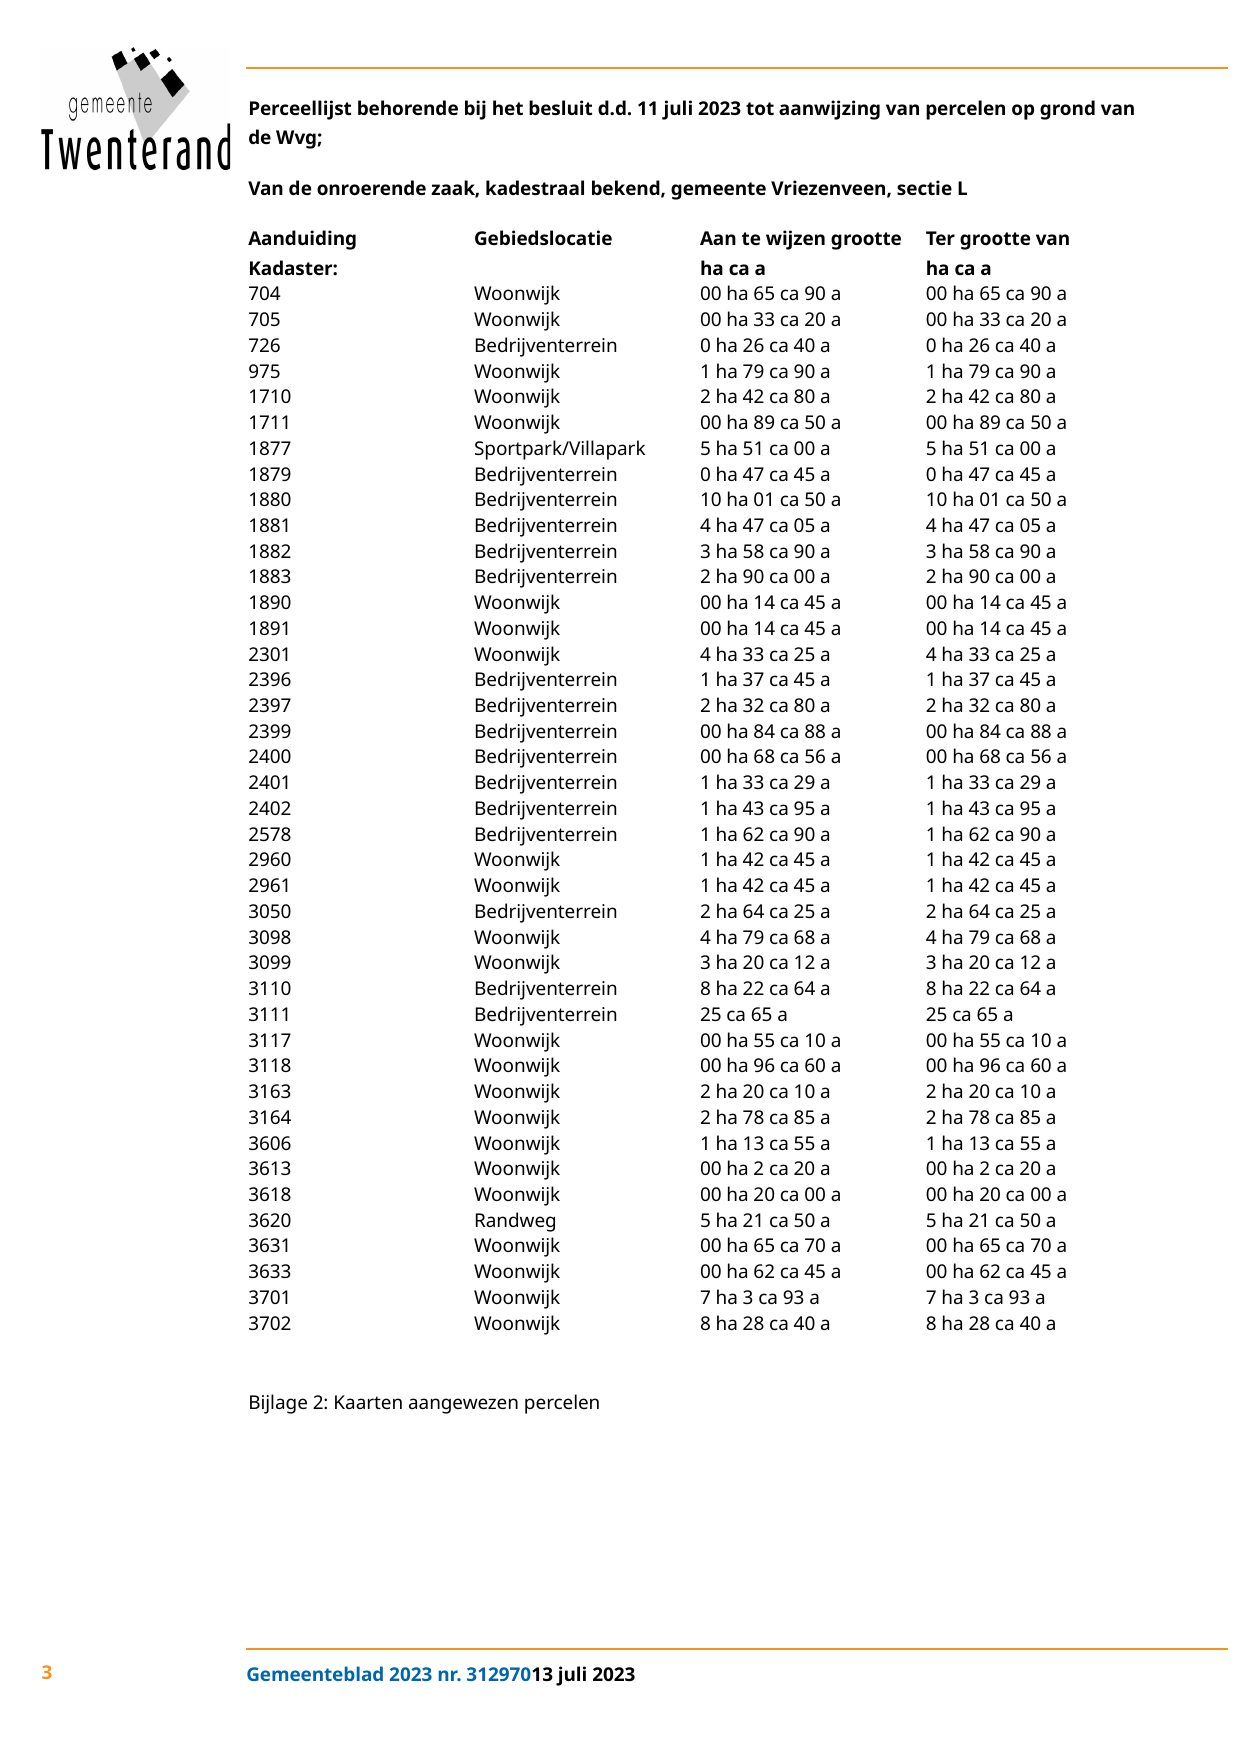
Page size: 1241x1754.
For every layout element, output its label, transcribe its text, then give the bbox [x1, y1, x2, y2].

text Bijlage 2: Kaarten aangewezen percelen [248, 1389, 1152, 1415]
table_cell 3631 [248, 1233, 474, 1258]
table_cell Woonwijk [474, 847, 700, 872]
table_cell Bedrijventerrein [474, 718, 700, 744]
table_cell 4 ha 79 ca 68 a [926, 924, 1152, 949]
table_header Aan te wijzen grootte ha ca a [700, 225, 926, 281]
table_cell Woonwijk [474, 306, 700, 332]
table_cell 2 ha 32 ca 80 a [926, 692, 1152, 718]
table_cell 2 ha 42 ca 80 a [926, 384, 1152, 409]
table_cell Woonwijk [474, 1284, 700, 1310]
table_cell 00 ha 14 ca 45 a [926, 615, 1152, 641]
table_cell Woonwijk [474, 950, 700, 975]
table_cell 1711 [248, 409, 474, 435]
table_cell Bedrijventerrein [474, 795, 700, 821]
table_cell 00 ha 55 ca 10 a [700, 1027, 926, 1052]
table_cell 00 ha 96 ca 60 a [700, 1053, 926, 1078]
table_cell 2396 [248, 667, 474, 692]
table_cell 705 [248, 306, 474, 332]
table_cell Woonwijk [474, 1310, 700, 1336]
table_cell Bedrijventerrein [474, 1001, 700, 1027]
table_cell 1 ha 42 ca 45 a [926, 873, 1152, 898]
table_cell Woonwijk [474, 1104, 700, 1130]
table_cell 2960 [248, 847, 474, 872]
table_cell 00 ha 55 ca 10 a [926, 1027, 1152, 1052]
table_cell 00 ha 2 ca 20 a [700, 1155, 926, 1181]
table_cell 1 ha 33 ca 29 a [926, 770, 1152, 795]
table_cell 00 ha 62 ca 45 a [926, 1258, 1152, 1284]
table_cell 0 ha 47 ca 45 a [700, 461, 926, 486]
table_cell 00 ha 65 ca 70 a [926, 1233, 1152, 1258]
table_cell 10 ha 01 ca 50 a [926, 486, 1152, 512]
text Perceellijst behorende bij het besluit d.d. 11 juli 2023 tot aanwijzing van percelen op grond van de Wvg; [248, 95, 1152, 150]
table_cell 1710 [248, 384, 474, 409]
table_cell 00 ha 14 ca 45 a [700, 615, 926, 641]
table_cell 2400 [248, 744, 474, 769]
table_cell 00 ha 65 ca 90 a [700, 281, 926, 306]
table_cell Bedrijventerrein [474, 744, 700, 769]
table_cell 1 ha 62 ca 90 a [926, 821, 1152, 847]
table_cell Bedrijventerrein [474, 512, 700, 538]
table_cell Woonwijk [474, 384, 700, 409]
table_cell 8 ha 22 ca 64 a [700, 975, 926, 1001]
table_cell 2 ha 90 ca 00 a [700, 564, 926, 589]
table_cell Bedrijventerrein [474, 692, 700, 718]
table_cell 3702 [248, 1310, 474, 1336]
table_cell Woonwijk [474, 1053, 700, 1078]
table_cell Woonwijk [474, 1155, 700, 1181]
table_cell 3 ha 58 ca 90 a [926, 538, 1152, 564]
table_cell 10 ha 01 ca 50 a [700, 486, 926, 512]
table_cell 3050 [248, 898, 474, 924]
table_cell 00 ha 33 ca 20 a [926, 306, 1152, 332]
table_cell Bedrijventerrein [474, 564, 700, 589]
table_cell Bedrijventerrein [474, 538, 700, 564]
table_cell 2 ha 20 ca 10 a [926, 1078, 1152, 1104]
table_cell 1 ha 42 ca 45 a [700, 847, 926, 872]
table_cell Woonwijk [474, 589, 700, 615]
table_cell Woonwijk [474, 1130, 700, 1155]
table_cell 00 ha 68 ca 56 a [926, 744, 1152, 769]
table_cell Bedrijventerrein [474, 821, 700, 847]
table_cell 3111 [248, 1001, 474, 1027]
table_cell 3117 [248, 1027, 474, 1052]
table_cell 1890 [248, 589, 474, 615]
table_cell Woonwijk [474, 873, 700, 898]
table_cell 3701 [248, 1284, 474, 1310]
table_cell Bedrijventerrein [474, 770, 700, 795]
table_cell 00 ha 84 ca 88 a [700, 718, 926, 744]
table_cell 2397 [248, 692, 474, 718]
table_cell 3620 [248, 1207, 474, 1233]
table_cell Woonwijk [474, 409, 700, 435]
table_cell 1 ha 13 ca 55 a [700, 1130, 926, 1155]
table_cell 2 ha 32 ca 80 a [700, 692, 926, 718]
table_cell Woonwijk [474, 641, 700, 667]
table_cell 1877 [248, 435, 474, 461]
table_cell 1881 [248, 512, 474, 538]
table_cell 00 ha 2 ca 20 a [926, 1155, 1152, 1181]
table_cell 00 ha 68 ca 56 a [700, 744, 926, 769]
picture [41, 47, 231, 172]
table_cell Woonwijk [474, 281, 700, 306]
table_cell 3606 [248, 1130, 474, 1155]
table_cell 00 ha 33 ca 20 a [700, 306, 926, 332]
table_cell 5 ha 51 ca 00 a [700, 435, 926, 461]
table_cell 00 ha 14 ca 45 a [700, 589, 926, 615]
table_cell 00 ha 62 ca 45 a [700, 1258, 926, 1284]
table_cell 1891 [248, 615, 474, 641]
table_cell 975 [248, 358, 474, 383]
table_cell 2399 [248, 718, 474, 744]
table_cell Bedrijventerrein [474, 332, 700, 358]
table_cell 1882 [248, 538, 474, 564]
table_cell 1 ha 42 ca 45 a [700, 873, 926, 898]
table_cell 00 ha 89 ca 50 a [926, 409, 1152, 435]
table_cell 5 ha 51 ca 00 a [926, 435, 1152, 461]
table_cell 1 ha 79 ca 90 a [700, 358, 926, 383]
table_cell 7 ha 3 ca 93 a [700, 1284, 926, 1310]
table_cell 3613 [248, 1155, 474, 1181]
table_header Ter grootte van ha ca a [926, 225, 1152, 281]
table_cell 00 ha 65 ca 90 a [926, 281, 1152, 306]
table_cell 1 ha 62 ca 90 a [700, 821, 926, 847]
table_cell 726 [248, 332, 474, 358]
table_cell 8 ha 28 ca 40 a [700, 1310, 926, 1336]
table_cell 0 ha 26 ca 40 a [926, 332, 1152, 358]
table_cell 3099 [248, 950, 474, 975]
table_cell 2401 [248, 770, 474, 795]
table_cell 2961 [248, 873, 474, 898]
table_cell Woonwijk [474, 924, 700, 949]
table_cell 2 ha 20 ca 10 a [700, 1078, 926, 1104]
table_cell 25 ca 65 a [926, 1001, 1152, 1027]
table_cell 1880 [248, 486, 474, 512]
table_cell 1 ha 42 ca 45 a [926, 847, 1152, 872]
table_cell 3110 [248, 975, 474, 1001]
table_cell Woonwijk [474, 1233, 700, 1258]
table_cell 1 ha 33 ca 29 a [700, 770, 926, 795]
table_cell 2 ha 78 ca 85 a [926, 1104, 1152, 1130]
table_cell 1 ha 43 ca 95 a [700, 795, 926, 821]
table_cell 3 ha 20 ca 12 a [926, 950, 1152, 975]
table_cell 1 ha 79 ca 90 a [926, 358, 1152, 383]
table_cell 5 ha 21 ca 50 a [926, 1207, 1152, 1233]
table_cell 1 ha 43 ca 95 a [926, 795, 1152, 821]
table_cell 7 ha 3 ca 93 a [926, 1284, 1152, 1310]
table_cell 2 ha 42 ca 80 a [700, 384, 926, 409]
table_cell 00 ha 89 ca 50 a [700, 409, 926, 435]
table_cell 0 ha 47 ca 45 a [926, 461, 1152, 486]
table_header Aanduiding Kadaster: [248, 225, 474, 281]
table_cell Bedrijventerrein [474, 461, 700, 486]
table_cell 5 ha 21 ca 50 a [700, 1207, 926, 1233]
table_cell 3618 [248, 1181, 474, 1207]
table_cell 2 ha 64 ca 25 a [926, 898, 1152, 924]
table_cell 2578 [248, 821, 474, 847]
table_cell 704 [248, 281, 474, 306]
table_cell Woonwijk [474, 358, 700, 383]
table_cell Woonwijk [474, 1181, 700, 1207]
text Van de onroerende zaak, kadestraal bekend, gemeente Vriezenveen, sectie L [248, 175, 1152, 201]
table_cell 1 ha 13 ca 55 a [926, 1130, 1152, 1155]
table_cell 1 ha 37 ca 45 a [926, 667, 1152, 692]
table_cell Woonwijk [474, 1078, 700, 1104]
table_cell Woonwijk [474, 615, 700, 641]
table_cell 2 ha 90 ca 00 a [926, 564, 1152, 589]
table_cell 3164 [248, 1104, 474, 1130]
table_cell 00 ha 14 ca 45 a [926, 589, 1152, 615]
table_cell 00 ha 20 ca 00 a [926, 1181, 1152, 1207]
table_cell Randweg [474, 1207, 700, 1233]
table_cell 25 ca 65 a [700, 1001, 926, 1027]
table_cell 2 ha 78 ca 85 a [700, 1104, 926, 1130]
table_cell 1879 [248, 461, 474, 486]
table_cell 00 ha 84 ca 88 a [926, 718, 1152, 744]
table_cell Sportpark/Villapark [474, 435, 700, 461]
table_cell 8 ha 28 ca 40 a [926, 1310, 1152, 1336]
table_cell 2402 [248, 795, 474, 821]
table_cell 1 ha 37 ca 45 a [700, 667, 926, 692]
table_cell 00 ha 96 ca 60 a [926, 1053, 1152, 1078]
table_cell 2301 [248, 641, 474, 667]
table_cell Bedrijventerrein [474, 486, 700, 512]
table_header Gebiedslocatie [474, 225, 700, 281]
table_cell 0 ha 26 ca 40 a [700, 332, 926, 358]
table_cell Woonwijk [474, 1027, 700, 1052]
table_cell 3633 [248, 1258, 474, 1284]
table_cell 00 ha 65 ca 70 a [700, 1233, 926, 1258]
table_cell 1883 [248, 564, 474, 589]
table_cell 8 ha 22 ca 64 a [926, 975, 1152, 1001]
table_cell Woonwijk [474, 1258, 700, 1284]
table_cell 4 ha 79 ca 68 a [700, 924, 926, 949]
table_cell 3 ha 58 ca 90 a [700, 538, 926, 564]
table_cell 4 ha 33 ca 25 a [926, 641, 1152, 667]
table_cell 3163 [248, 1078, 474, 1104]
table_cell Bedrijventerrein [474, 898, 700, 924]
table_cell Bedrijventerrein [474, 667, 700, 692]
table_cell 00 ha 20 ca 00 a [700, 1181, 926, 1207]
table_cell Bedrijventerrein [474, 975, 700, 1001]
table_cell 4 ha 33 ca 25 a [700, 641, 926, 667]
table_cell 3 ha 20 ca 12 a [700, 950, 926, 975]
table_cell 2 ha 64 ca 25 a [700, 898, 926, 924]
table_cell 3118 [248, 1053, 474, 1078]
table_cell 4 ha 47 ca 05 a [700, 512, 926, 538]
table_cell 4 ha 47 ca 05 a [926, 512, 1152, 538]
table_cell 3098 [248, 924, 474, 949]
